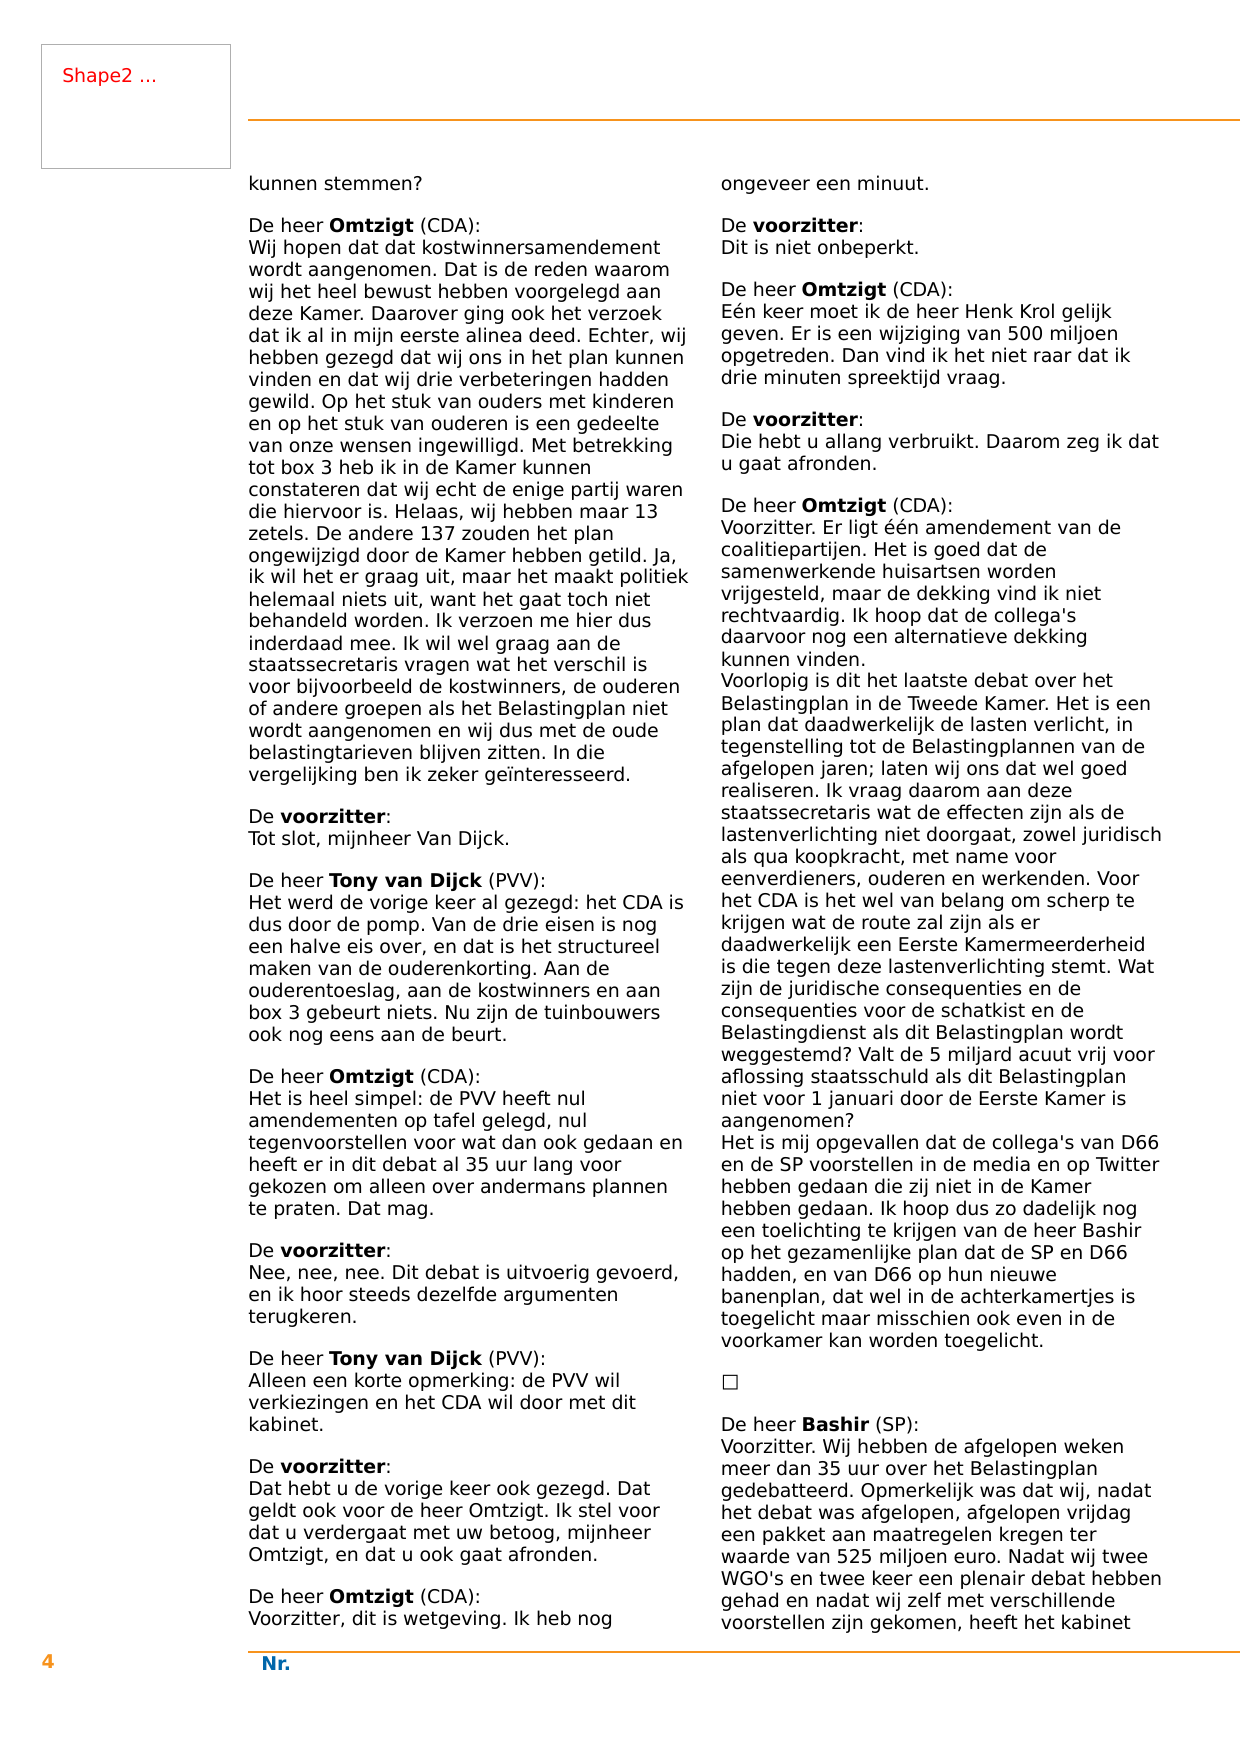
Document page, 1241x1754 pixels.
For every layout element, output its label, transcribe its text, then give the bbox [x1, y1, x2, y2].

text Het werd de vorige keer al gezegd: het CDA is dus door de pomp. Van de drie eisen is nog een halve eis over, en dat is het structureel maken van de ouderenkorting. Aan de ouderentoeslag, aan de kostwinners en aan box 3 gebeurt niets. Nu zijn de tuinbouwers ook nog eens aan de beurt. [248, 892, 691, 1046]
text De voorzitter: [248, 1240, 691, 1262]
text ⬜ [721, 1372, 1163, 1394]
text Tot slot, mijnheer Van Dijck. [248, 828, 691, 850]
text Voorzitter, dit is wetgeving. Ik heb nog [248, 1608, 691, 1629]
text De heer Omtzigt (CDA): [248, 1066, 691, 1088]
text Nee, nee, nee. Dit debat is uitvoerig gevoerd, en ik hoor steeds dezelfde argumenten terugkeren. [248, 1262, 691, 1328]
text De heer Tony van Dijck (PVV): [248, 1348, 691, 1370]
text Alleen een korte opmerking: de PVV wil verkiezingen en het CDA wil door met dit kabinet. [248, 1370, 691, 1436]
text Dat hebt u de vorige keer ook gezegd. Dat geldt ook voor de heer Omtzigt. Ik stel voor dat u verdergaat met uw betoog, mijnheer Omtzigt, en dat u ook gaat afronden. [248, 1478, 691, 1566]
text kunnen stemmen? [248, 173, 691, 195]
text De heer Bashir (SP): [721, 1414, 1163, 1436]
text Het is mij opgevallen dat de collega's van D66 en de SP voorstellen in de media en op Twitter hebben gedaan die zij niet in de Kamer hebben gedaan. Ik hoop dus zo dadelijk nog een toelichting te krijgen van de heer Bashir op het gezamenlijke plan dat de SP en D66 hadden, en van D66 op hun nieuwe banenplan, dat wel in de achterkamertjes is toegelicht maar misschien ook even in de voorkamer kan worden toegelicht. [721, 1132, 1163, 1352]
text Voorzitter. Wij hebben de afgelopen weken meer dan 35 uur over het Belastingplan gedebatteerd. Opmerkelijk was dat wij, nadat het debat was afgelopen, afgelopen vrijdag een pakket aan maatregelen kregen ter waarde van 525 miljoen euro. Nadat wij twee WGO's en twee keer een plenair debat hebben gehad en nadat wij zelf met verschillende voorstellen zijn gekomen, heeft het kabinet [721, 1436, 1163, 1633]
text Voorzitter. Er ligt één amendement van de coalitiepartijen. Het is goed dat de samenwerkende huisartsen worden vrijgesteld, maar de dekking vind ik niet rechtvaardig. Ik hoop dat de collega's daarvoor nog een alternatieve dekking kunnen vinden. [721, 517, 1163, 670]
text Dit is niet onbeperkt. [721, 237, 1163, 259]
text Die hebt u allang verbruikt. Daarom zeg ik dat u gaat afronden. [721, 431, 1163, 474]
text De voorzitter: [248, 1456, 691, 1478]
text Voorlopig is dit het laatste debat over het Belastingplan in de Tweede Kamer. Het is een plan dat daadwerkelijk de lasten verlicht, in tegenstelling tot de Belastingplannen van de afgelopen jaren; laten wij ons dat wel goed realiseren. Ik vraag daarom aan deze staatssecretaris wat de effecten zijn als de lastenverlichting niet doorgaat, zowel juridisch als qua koopkracht, met name voor eenverdieners, ouderen en werkenden. Voor het CDA is het wel van belang om scherp te krijgen wat de route zal zijn als er daadwerkelijk een Eerste Kamermeerderheid is die tegen deze lastenverlichting stemt. Wat zijn de juridische consequenties en de consequenties voor de schatkist en de Belastingdienst als dit Belastingplan wordt weggestemd? Valt de 5 miljard acuut vrij voor aflossing staatsschuld als dit Belastingplan niet voor 1 januari door de Eerste Kamer is aangenomen? [721, 670, 1163, 1132]
text Het is heel simpel: de PVV heeft nul amendementen op tafel gelegd, nul tegenvoorstellen voor wat dan ook gedaan en heeft er in dit debat al 35 uur lang voor gekozen om alleen over andermans plannen te praten. Dat mag. [248, 1088, 691, 1220]
text ongeveer een minuut. [721, 173, 1163, 195]
text De heer Omtzigt (CDA): [721, 279, 1163, 301]
text De voorzitter: [721, 215, 1163, 237]
text De voorzitter: [721, 409, 1163, 431]
text De heer Omtzigt (CDA): [248, 1586, 691, 1608]
text Eén keer moet ik de heer Henk Krol gelijk geven. Er is een wijziging van 500 miljoen opgetreden. Dan vind ik het niet raar dat ik drie minuten spreektijd vraag. [721, 301, 1163, 389]
text Wij hopen dat dat kostwinnersamendement wordt aangenomen. Dat is de reden waarom wij het heel bewust hebben voorgelegd aan deze Kamer. Daarover ging ook het verzoek dat ik al in mijn eerste alinea deed. Echter, wij hebben gezegd dat wij ons in het plan kunnen vinden en dat wij drie verbeteringen hadden gewild. Op het stuk van ouders met kinderen en op het stuk van ouderen is een gedeelte van onze wensen ingewilligd. Met betrekking tot box 3 heb ik in de Kamer kunnen constateren dat wij echt de enige partij waren die hiervoor is. Helaas, wij hebben maar 13 zetels. De andere 137 zouden het plan ongewijzigd door de Kamer hebben getild. Ja, ik wil het er graag uit, maar het maakt politiek helemaal niets uit, want het gaat toch niet behandeld worden. Ik verzoen me hier dus inderdaad mee. Ik wil wel graag aan de staatssecretaris vragen wat het verschil is voor bijvoorbeeld de kostwinners, de ouderen of andere groepen als het Belastingplan niet wordt aangenomen en wij dus met de oude belastingtarieven blijven zitten. In die vergelijking ben ik zeker geïnteresseerd. [248, 237, 691, 786]
text De heer Omtzigt (CDA): [248, 215, 691, 237]
text De voorzitter: [248, 806, 691, 828]
text De heer Tony van Dijck (PVV): [248, 870, 691, 892]
text De heer Omtzigt (CDA): [721, 494, 1163, 517]
